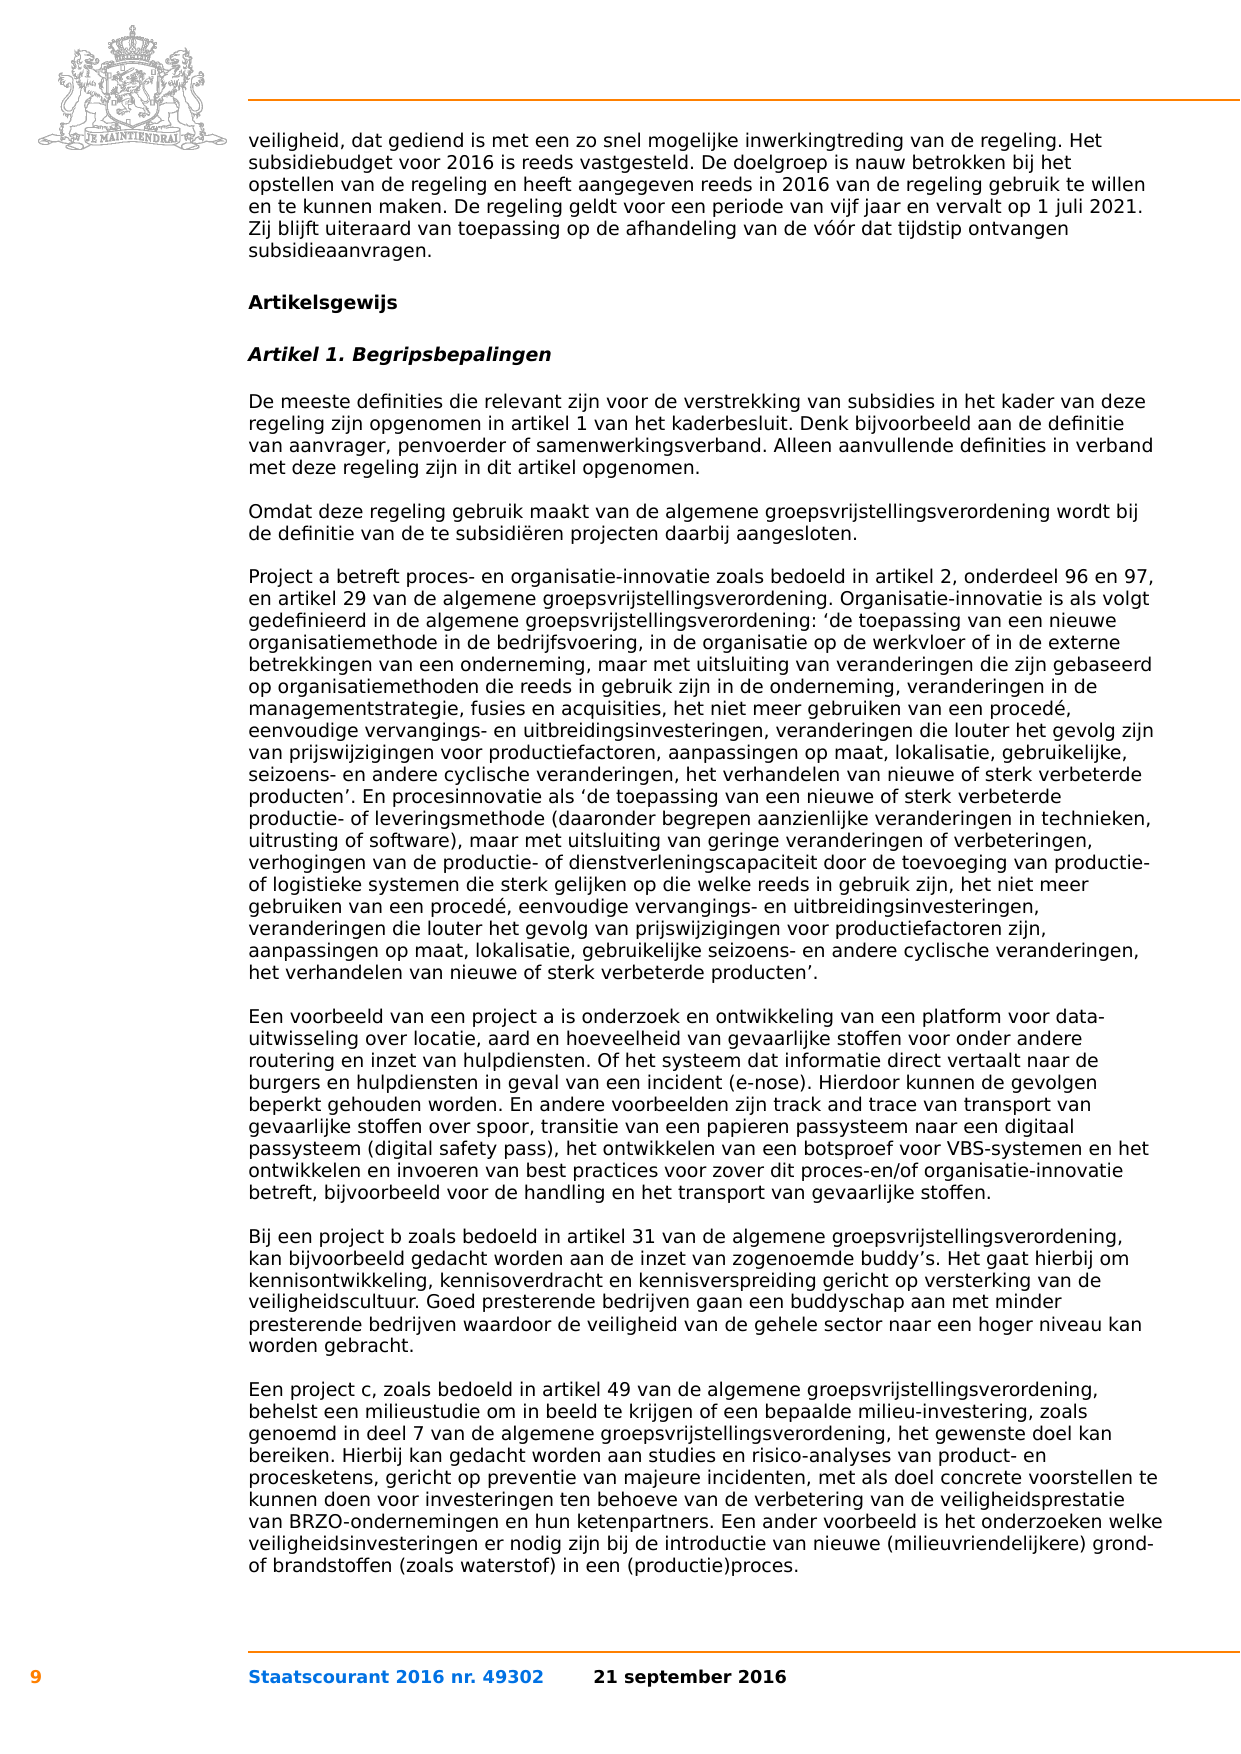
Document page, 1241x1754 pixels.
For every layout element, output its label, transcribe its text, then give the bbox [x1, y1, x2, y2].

text De meeste definities die relevant zijn voor de verstrekking van subsidies in het kader van deze regeling zijn opgenomen in artikel 1 van het kaderbesluit. Denk bijvoorbeeld aan de definitie van aanvrager, penvoerder of samenwerkingsverband. Alleen aanvullende definities in verband met deze regeling zijn in dit artikel opgenomen. [248, 391, 1163, 479]
subtitle Artikel 1. Begripsbepalingen [248, 344, 1163, 366]
text Project a betreft proces- en organisatie-innovatie zoals bedoeld in artikel 2, onderdeel 96 en 97, en artikel 29 van de algemene groepsvrijstellingsverordening. Organisatie-innovatie is als volgt gedefinieerd in de algemene groepsvrijstellingsverordening: ‘de toepassing van een nieuwe organisatiemethode in de bedrijfsvoering, in de organisatie op de werkvloer of in de externe betrekkingen van een onderneming, maar met uitsluiting van veranderingen die zijn gebaseerd op organisatiemethoden die reeds in gebruik zijn in de onderneming, veranderingen in de managementstrategie, fusies en acquisities, het niet meer gebruiken van een procedé, eenvoudige vervangings- en uitbreidingsinvesteringen, veranderingen die louter het gevolg zijn van prijswijzigingen voor productiefactoren, aanpassingen op maat, lokalisatie, gebruikelijke, seizoens- en andere cyclische veranderingen, het verhandelen van nieuwe of sterk verbeterde producten’. En procesinnovatie als ‘de toepassing van een nieuwe of sterk verbeterde productie- of leveringsmethode (daaronder begrepen aanzienlijke veranderingen in technieken, uitrusting of software), maar met uitsluiting van geringe veranderingen of verbeteringen, verhogingen van de productie- of dienstverleningscapaciteit door de toevoeging van productie- of logistieke systemen die sterk gelijken op die welke reeds in gebruik zijn, het niet meer gebruiken van een procedé, eenvoudige vervangings- en uitbreidingsinvesteringen, veranderingen die louter het gevolg van prijswijzigingen voor productiefactoren zijn, aanpassingen op maat, lokalisatie, gebruikelijke seizoens- en andere cyclische veranderingen, het verhandelen van nieuwe of sterk verbeterde producten’. [248, 566, 1163, 984]
text Bij een project b zoals bedoeld in artikel 31 van de algemene groepsvrijstellingsverordening, kan bijvoorbeeld gedacht worden aan de inzet van zogenoemde buddy’s. Het gaat hierbij om kennisontwikkeling, kennisoverdracht en kennisverspreiding gericht op versterking van de veiligheidscultuur. Goed presterende bedrijven gaan een buddyschap aan met minder presterende bedrijven waardoor de veiligheid van de gehele sector naar een hoger niveau kan worden gebracht. [248, 1226, 1163, 1357]
subtitle Artikelsgewijs [248, 292, 1163, 314]
text Omdat deze regeling gebruik maakt van de algemene groepsvrijstellingsverordening wordt bij de definitie van de te subsidiëren projecten daarbij aangesloten. [248, 501, 1163, 544]
text Een voorbeeld van een project a is onderzoek en ontwikkeling van een platform voor data-uitwisseling over locatie, aard en hoeveelheid van gevaarlijke stoffen voor onder andere routering en inzet van hulpdiensten. Of het systeem dat informatie direct vertaalt naar de burgers en hulpdiensten in geval van een incident (e-nose). Hierdoor kunnen de gevolgen beperkt gehouden worden. En andere voorbeelden zijn track and trace van transport van gevaarlijke stoffen over spoor, transitie van een papieren passysteem naar een digitaal passysteem (digital safety pass), het ontwikkelen van een botsproef voor VBS-systemen en het ontwikkelen en invoeren van best practices voor zover dit proces-en/of organisatie-innovatie betreft, bijvoorbeeld voor de handling en het transport van gevaarlijke stoffen. [248, 1006, 1163, 1204]
picture [38, 25, 227, 150]
text Een project c, zoals bedoeld in artikel 49 van de algemene groepsvrijstellingsverordening, behelst een milieustudie om in beeld te krijgen of een bepaalde milieu-investering, zoals genoemd in deel 7 van de algemene groepsvrijstellingsverordening, het gewenste doel kan bereiken. Hierbij kan gedacht worden aan studies en risico-analyses van product- en procesketens, gericht op preventie van majeure incidenten, met als doel concrete voorstellen te kunnen doen voor investeringen ten behoeve van de verbetering van de veiligheidsprestatie van BRZO-ondernemingen en hun ketenpartners. Een ander voorbeeld is het onderzoeken welke veiligheidsinvesteringen er nodig zijn bij de introductie van nieuwe (milieuvriendelijkere) grond- of brandstoffen (zoals waterstof) in een (productie)proces. [248, 1379, 1163, 1577]
text veiligheid, dat gediend is met een zo snel mogelijke inwerkingtreding van de regeling. Het subsidiebudget voor 2016 is reeds vastgesteld. De doelgroep is nauw betrokken bij het opstellen van de regeling en heeft aangegeven reeds in 2016 van de regeling gebruik te willen en te kunnen maken. De regeling geldt voor een periode van vijf jaar en vervalt op 1 juli 2021. Zij blijft uiteraard van toepassing op de afhandeling van de vóór dat tijdstip ontvangen subsidieaanvragen. [248, 130, 1163, 262]
